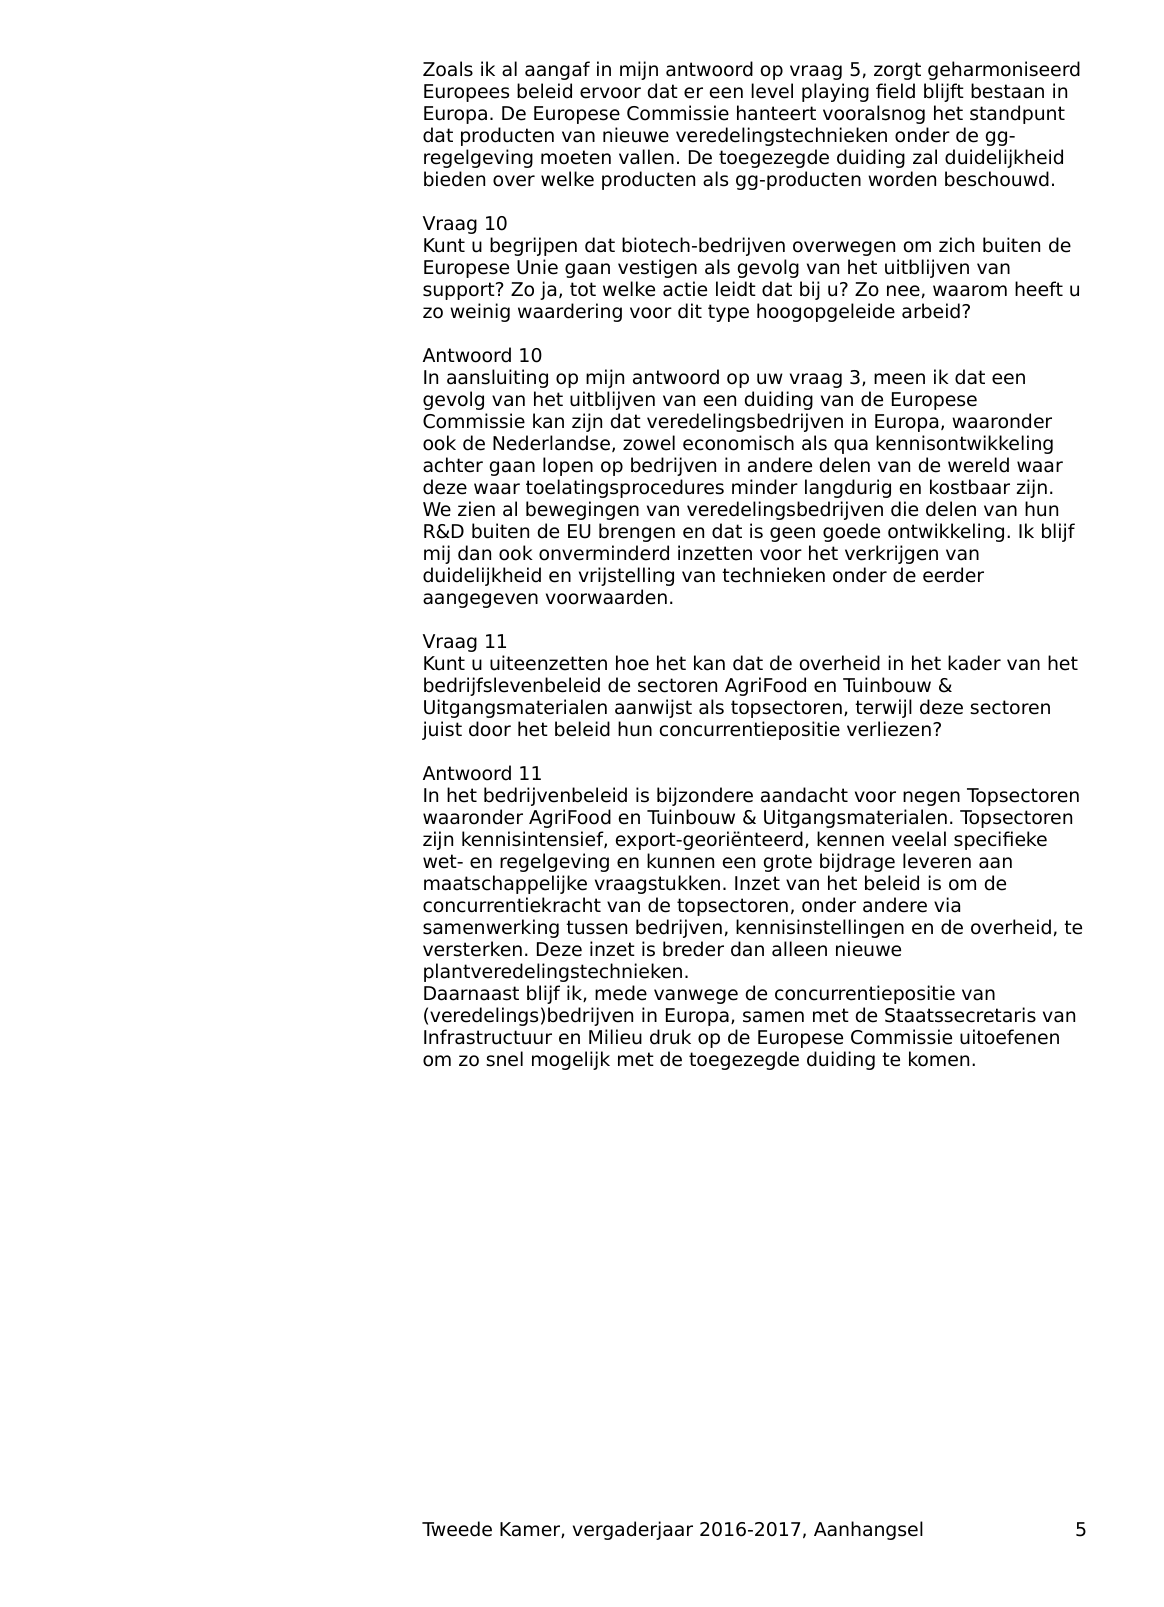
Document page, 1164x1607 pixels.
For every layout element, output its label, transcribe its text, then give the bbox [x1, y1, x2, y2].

text Kunt u uiteenzetten hoe het kan dat de overheid in het kader van het bedrijfslevenbeleid de sectoren AgriFood en Tuinbouw & Uitgangsmaterialen aanwijst als topsectoren, terwijl deze sectoren juist door het beleid hun concurrentiepositie verliezen? [422, 653, 1087, 741]
text Vraag 11 [422, 631, 1087, 653]
text In aansluiting op mijn antwoord op uw vraag 3, meen ik dat een gevolg van het uitblijven van een duiding van de Europese Commissie kan zijn dat veredelingsbedrijven in Europa, waaronder ook de Nederlandse, zowel economisch als qua kennisontwikkeling achter gaan lopen op bedrijven in andere delen van de wereld waar deze waar toelatingsprocedures minder langdurig en kostbaar zijn. We zien al bewegingen van veredelingsbedrijven die delen van hun R&D buiten de EU brengen en dat is geen goede ontwikkeling. Ik blijf mij dan ook onverminderd inzetten voor het verkrijgen van duidelijkheid en vrijstelling van technieken onder de eerder aangegeven voorwaarden. [422, 367, 1087, 609]
text Kunt u begrijpen dat biotech-bedrijven overwegen om zich buiten de Europese Unie gaan vestigen als gevolg van het uitblijven van support? Zo ja, tot welke actie leidt dat bij u? Zo nee, waarom heeft u zo weinig waardering voor dit type hoogopgeleide arbeid? [422, 235, 1087, 323]
text Daarnaast blijf ik, mede vanwege de concurrentiepositie van (veredelings)bedrijven in Europa, samen met de Staatssecretaris van Infrastructuur en Milieu druk op de Europese Commissie uitoefenen om zo snel mogelijk met de toegezegde duiding te komen. [422, 983, 1087, 1071]
text In het bedrijvenbeleid is bijzondere aandacht voor negen Topsectoren waaronder AgriFood en Tuinbouw & Uitgangsmaterialen. Topsectoren zijn kennisintensief, export-georiënteerd, kennen veelal specifieke wet- en regelgeving en kunnen een grote bijdrage leveren aan maatschappelijke vraagstukken. Inzet van het beleid is om de concurrentiekracht van de topsectoren, onder andere via samenwerking tussen bedrijven, kennisinstellingen en de overheid, te versterken. Deze inzet is breder dan alleen nieuwe plantveredelingstechnieken. [422, 785, 1087, 983]
text Vraag 10 [422, 213, 1087, 235]
text Zoals ik al aangaf in mijn antwoord op vraag 5, zorgt geharmoniseerd Europees beleid ervoor dat er een level playing field blijft bestaan in Europa. De Europese Commissie hanteert vooralsnog het standpunt dat producten van nieuwe veredelingstechnieken onder de gg-regelgeving moeten vallen. De toegezegde duiding zal duidelijkheid bieden over welke producten als gg-producten worden beschouwd. [422, 59, 1087, 191]
text Antwoord 10 [422, 345, 1087, 367]
text Antwoord 11 [422, 763, 1087, 785]
